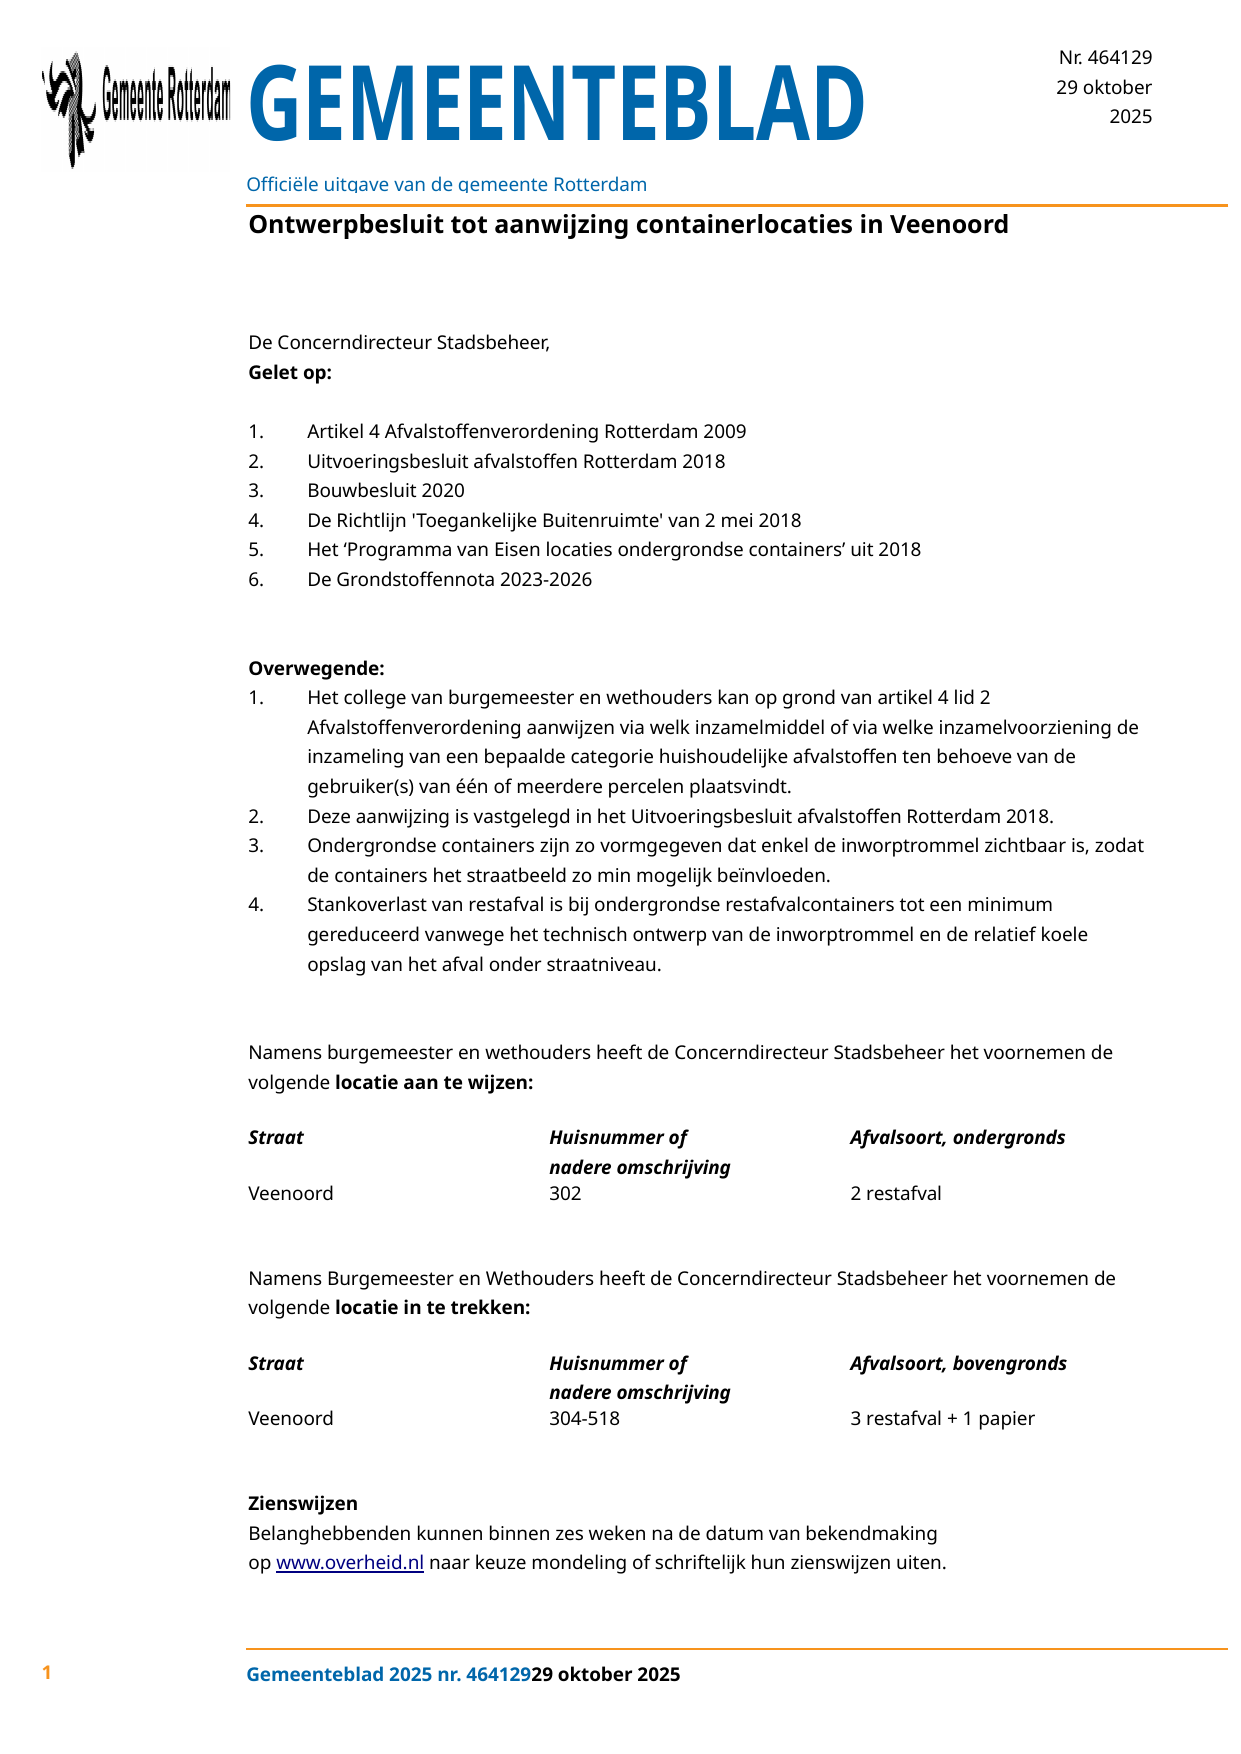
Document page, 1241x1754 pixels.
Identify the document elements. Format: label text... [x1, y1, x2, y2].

table_cell Veenoord [248, 1180, 549, 1206]
table_header Afvalsoort, bovengronds [850, 1350, 1152, 1405]
list Het college van burgemeester en wethouders kan op grond van artikel 4 lid 2 Afvalstoffenverordening aanwijzen via welk inzamelmiddel of via welke inzamelvoorziening de inzameling van een bepaalde categorie huishoudelijke afvalstoffen ten behoeve van de gebruiker(s) van één of meerdere percelen plaatsvindt. [248, 684, 1152, 799]
table_header Afvalsoort, ondergronds [850, 1125, 1152, 1180]
table_cell 304-518 [549, 1405, 850, 1431]
text Namens Burgemeester en Wethouders heeft de Concerndirecteur Stadsbeheer het voornemen de volgende locatie in te trekken: [248, 1265, 1152, 1320]
list Ondergrondse containers zijn zo vormgegeven dat enkel de inworptrommel zichtbaar is, zodat de containers het straatbeeld zo min mogelijk beïnvloeden. [248, 832, 1152, 888]
list De Richtlijn 'Toegankelijke Buitenruimte' van 2 mei 2018 [248, 507, 1152, 533]
list De Grondstoffennota 2023-2026 [248, 566, 1152, 592]
table_cell Veenoord [248, 1405, 549, 1431]
table_header Straat [248, 1350, 549, 1405]
text op www.overheid.nl naar keuze mondeling of schriftelijk hun zienswijzen uiten. [248, 1549, 1152, 1575]
list Bouwbesluit 2020 [248, 477, 1152, 503]
table_cell 3 restafval + 1 papier [850, 1405, 1152, 1431]
list Deze aanwijzing is vastgelegd in het Uitvoeringsbesluit afvalstoffen Rotterdam 2018. [248, 803, 1152, 828]
table_header Huisnummer of nadere omschrijving [549, 1350, 850, 1405]
table_header Huisnummer of nadere omschrijving [549, 1125, 850, 1180]
text Gelet op: [248, 359, 1152, 385]
list Stankoverlast van restafval is bij ondergrondse restafvalcontainers tot een minimum gereduceerd vanwege het technisch ontwerp van de inworptrommel en de relatief koele opslag van het afval onder straatniveau. [248, 892, 1152, 976]
text De Concerndirecteur Stadsbeheer, [248, 329, 1152, 355]
list Uitvoeringsbesluit afvalstoffen Rotterdam 2018 [248, 448, 1152, 473]
text Namens burgemeester en wethouders heeft de Concerndirecteur Stadsbeheer het voornemen de volgende locatie aan te wijzen: [248, 1039, 1152, 1095]
text Ontwerpbesluit tot aanwijzing containerlocaties in Veenoord [248, 207, 1152, 241]
table_header Straat [248, 1125, 549, 1180]
table_cell 2 restafval [850, 1180, 1152, 1206]
picture [41, 47, 231, 172]
text Belanghebbenden kunnen binnen zes weken na de datum van bekendmaking [248, 1520, 1152, 1545]
text Zienswijzen [248, 1490, 1152, 1516]
table_cell 302 [549, 1180, 850, 1206]
list Artikel 4 Afvalstoffenverordening Rotterdam 2009 [248, 418, 1152, 444]
text Overwegende: [248, 655, 1152, 681]
list Het ‘Programma van Eisen locaties ondergrondse containers’ uit 2018 [248, 537, 1152, 562]
